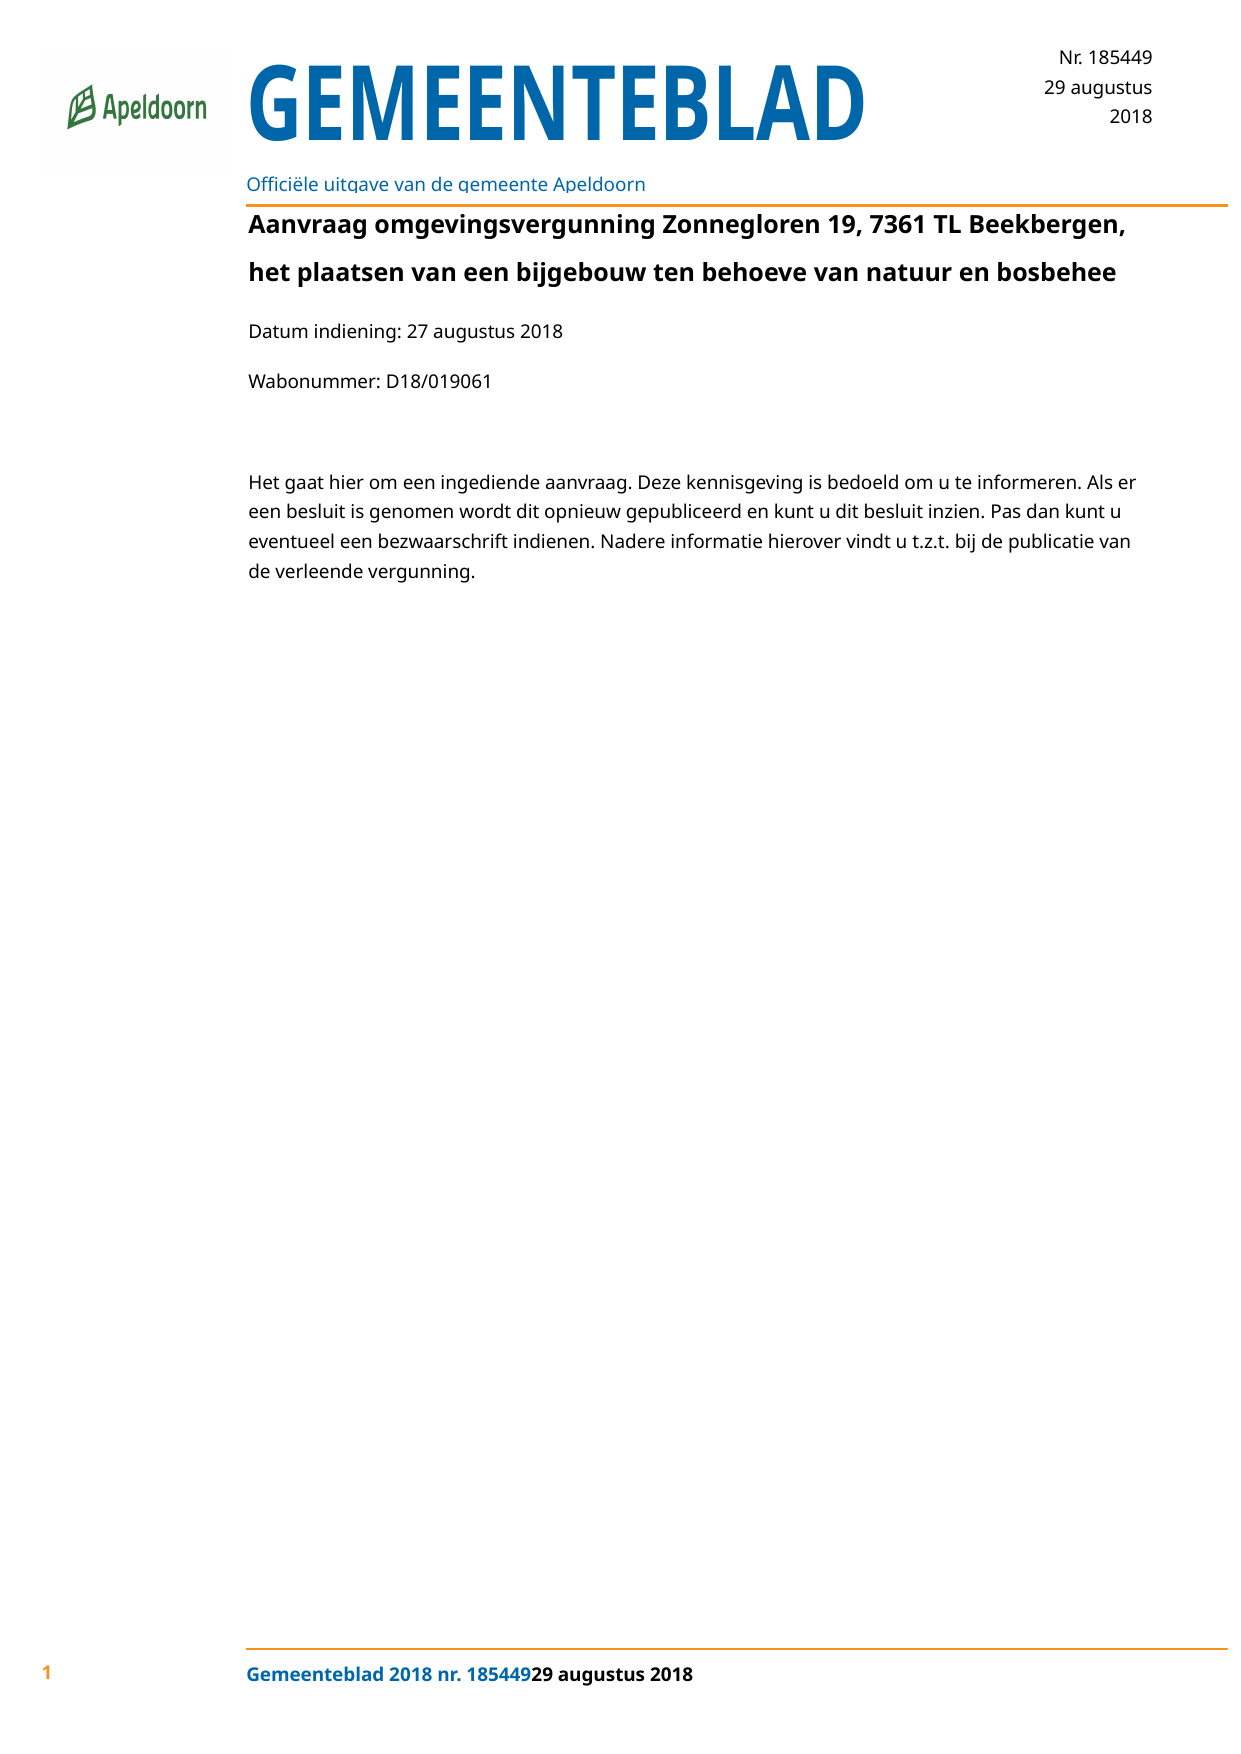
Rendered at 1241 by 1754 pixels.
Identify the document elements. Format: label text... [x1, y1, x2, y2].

picture [41, 47, 231, 172]
text Wabonummer: D18/019061 [248, 368, 1152, 394]
text Aanvraag omgevingsvergunning Zonnegloren 19, 7361 TL Beekbergen, het plaatsen van een bijgebouw ten behoeve van natuur en bosbehee [248, 207, 1152, 288]
text Het gaat hier om een ingediende aanvraag. Deze kennisgeving is bedoeld om u te informeren. Als er een besluit is genomen wordt dit opnieuw gepubliceerd en kunt u dit besluit inzien. Pas dan kunt u eventueel een bezwaarschrift indienen. Nadere informatie hierover vindt u t.z.t. bij de publicatie van de verleende vergunning. [248, 469, 1152, 584]
text Datum indiening: 27 augustus 2018 [248, 318, 1152, 344]
